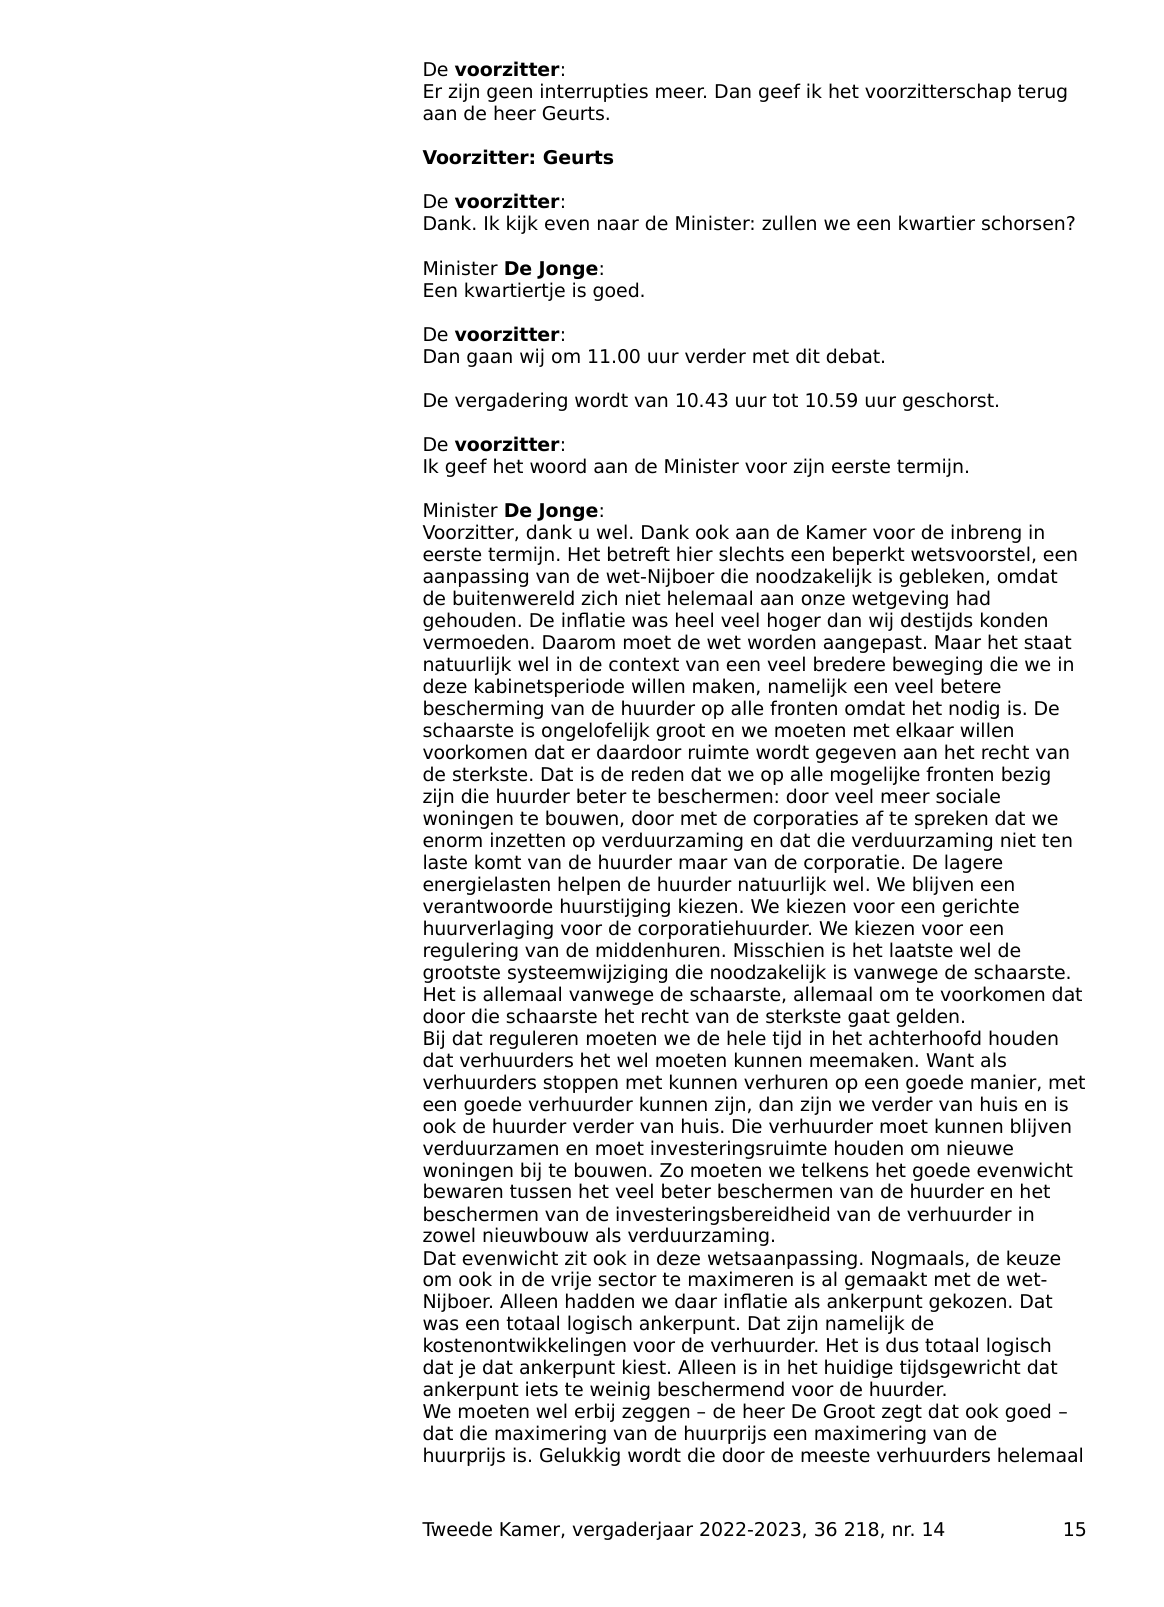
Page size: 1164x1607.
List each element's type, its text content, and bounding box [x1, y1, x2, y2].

subtitle Voorzitter: Geurts [422, 147, 1087, 169]
text Er zijn geen interrupties meer. Dan geef ik het voorzitterschap terug aan de heer Geurts. [422, 81, 1087, 125]
text Dan gaan wij om 11.00 uur verder met dit debat. [422, 346, 1087, 368]
text Dank. Ik kijk even naar de Minister: zullen we een kwartier schorsen? [422, 213, 1087, 235]
text Voorzitter, dank u wel. Dank ook aan de Kamer voor de inbreng in eerste termijn. Het betreft hier slechts een beperkt wetsvoorstel, een aanpassing van de wet-Nijboer die noodzakelijk is gebleken, omdat de buitenwereld zich niet helemaal aan onze wetgeving had gehouden. De inflatie was heel veel hoger dan wij destijds konden vermoeden. Daarom moet de wet worden aangepast. Maar het staat natuurlijk wel in de context van een veel bredere beweging die we in deze kabinetsperiode willen maken, namelijk een veel betere bescherming van de huurder op alle fronten omdat het nodig is. De schaarste is ongelofelijk groot en we moeten met elkaar willen voorkomen dat er daardoor ruimte wordt gegeven aan het recht van de sterkste. Dat is de reden dat we op alle mogelijke fronten bezig zijn die huurder beter te beschermen: door veel meer sociale woningen te bouwen, door met de corporaties af te spreken dat we enorm inzetten op verduurzaming en dat die verduurzaming niet ten laste komt van de huurder maar van de corporatie. De lagere energielasten helpen de huurder natuurlijk wel. We blijven een verantwoorde huurstijging kiezen. We kiezen voor een gerichte huurverlaging voor de corporatiehuurder. We kiezen voor een regulering van de middenhuren. Misschien is het laatste wel de grootste systeemwijziging die noodzakelijk is vanwege de schaarste. Het is allemaal vanwege de schaarste, allemaal om te voorkomen dat door die schaarste het recht van de sterkste gaat gelden. [422, 522, 1087, 1028]
text We moeten wel erbij zeggen – de heer De Groot zegt dat ook goed – dat die maximering van de huurprijs een maximering van de huurprijs is. Gelukkig wordt die door de meeste verhuurders helemaal [422, 1401, 1087, 1467]
text Minister De Jonge: [422, 500, 1087, 522]
text Minister De Jonge: [422, 257, 1087, 279]
text De voorzitter: [422, 324, 1087, 346]
text De voorzitter: [422, 59, 1087, 81]
text De vergadering wordt van 10.43 uur tot 10.59 uur geschorst. [422, 390, 1087, 412]
text Ik geef het woord aan de Minister voor zijn eerste termijn. [422, 456, 1087, 478]
text Dat evenwicht zit ook in deze wetsaanpassing. Nogmaals, de keuze om ook in de vrije sector te maximeren is al gemaakt met de wet-Nijboer. Alleen hadden we daar inflatie als ankerpunt gekozen. Dat was een totaal logisch ankerpunt. Dat zijn namelijk de kostenontwikkelingen voor de verhuurder. Het is dus totaal logisch dat je dat ankerpunt kiest. Alleen is in het huidige tijdsgewricht dat ankerpunt iets te weinig beschermend voor de huurder. [422, 1247, 1087, 1401]
text De voorzitter: [422, 191, 1087, 213]
text Een kwartiertje is goed. [422, 279, 1087, 301]
text Bij dat reguleren moeten we de hele tijd in het achterhoofd houden dat verhuurders het wel moeten kunnen meemaken. Want als verhuurders stoppen met kunnen verhuren op een goede manier, met een goede verhuurder kunnen zijn, dan zijn we verder van huis en is ook de huurder verder van huis. Die verhuurder moet kunnen blijven verduurzamen en moet investeringsruimte houden om nieuwe woningen bij te bouwen. Zo moeten we telkens het goede evenwicht bewaren tussen het veel beter beschermen van de huurder en het beschermen van de investeringsbereidheid van de verhuurder in zowel nieuwbouw als verduurzaming. [422, 1028, 1087, 1247]
text De voorzitter: [422, 434, 1087, 456]
